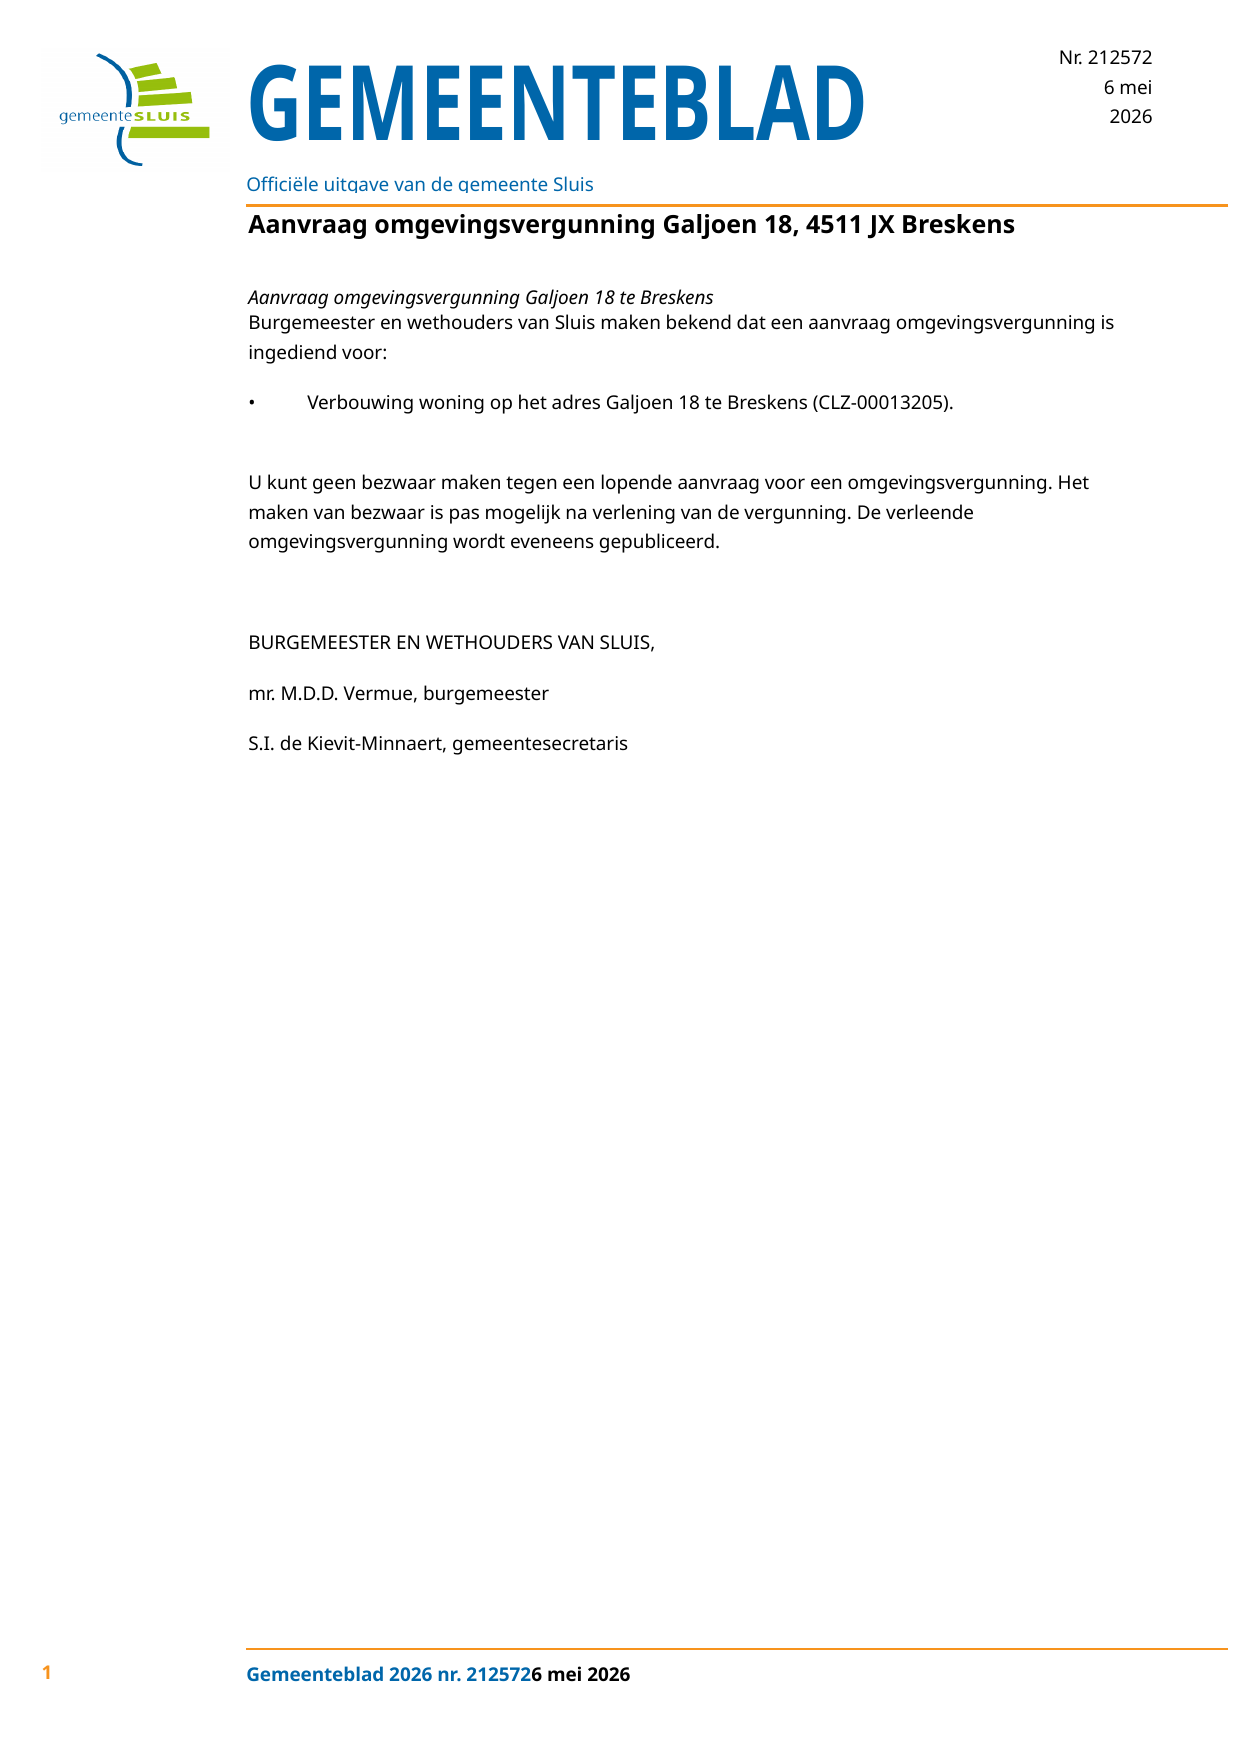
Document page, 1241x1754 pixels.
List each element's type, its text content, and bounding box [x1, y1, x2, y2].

text S.I. de Kievit-Minnaert, gemeentesecretaris [248, 730, 1152, 756]
text BURGEMEESTER EN WETHOUDERS VAN SLUIS, [248, 629, 1152, 655]
text mr. M.D.D. Vermue, burgemeester [248, 680, 1152, 706]
text Aanvraag omgevingsvergunning Galjoen 18, 4511 JX Breskens [248, 207, 1152, 241]
picture [41, 47, 231, 172]
text Burgemeester en wethouders van Sluis maken bekend dat een aanvraag omgevingsvergunning is ingediend voor: [248, 309, 1152, 365]
text Aanvraag omgevingsvergunning Galjoen 18 te Breskens [248, 284, 1152, 309]
list Verbouwing woning op het adres Galjoen 18 te Breskens (CLZ-00013205). [248, 389, 1152, 415]
text U kunt geen bezwaar maken tegen een lopende aanvraag voor een omgevingsvergunning. Het maken van bezwaar is pas mogelijk na verlening van de vergunning. De verleende omgevingsvergunning wordt eveneens gepubliceerd. [248, 469, 1152, 554]
